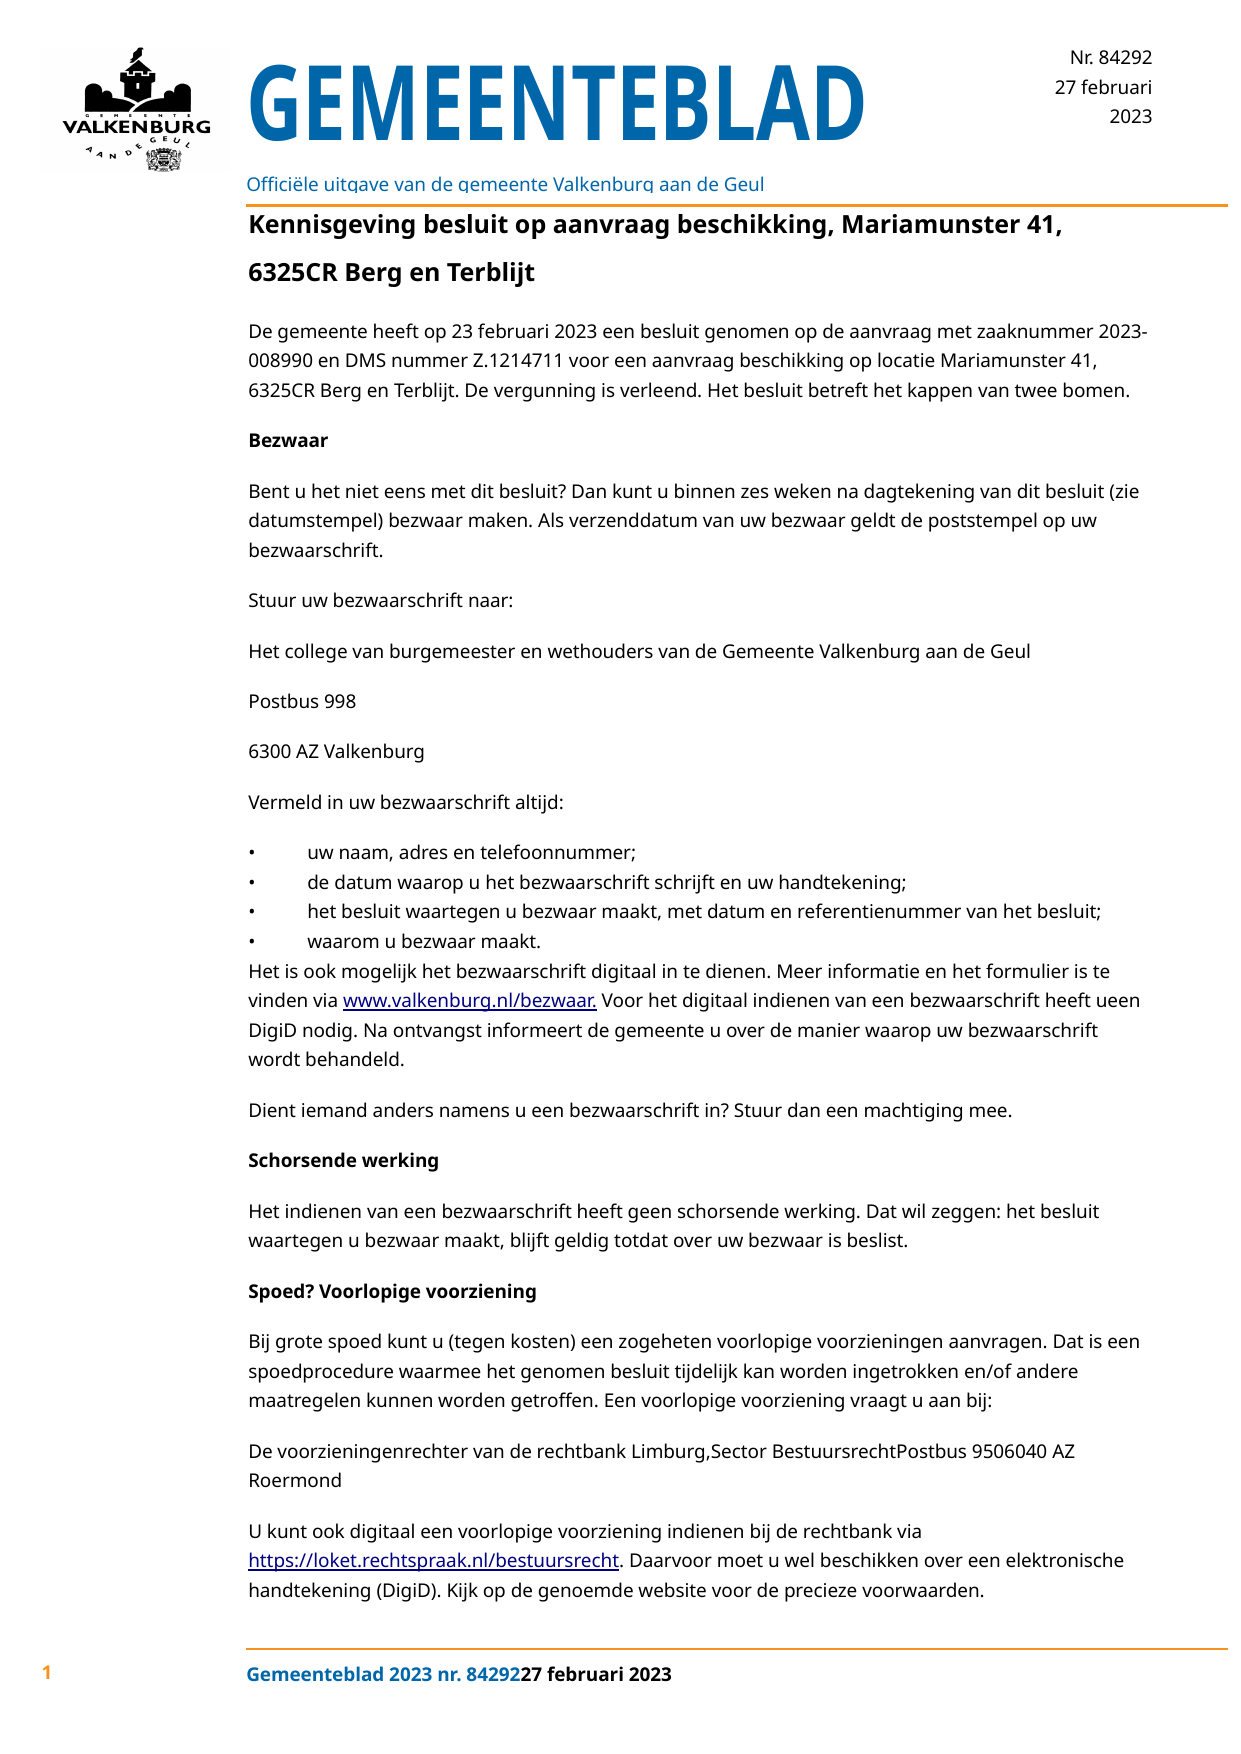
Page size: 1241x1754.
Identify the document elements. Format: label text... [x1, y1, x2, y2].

text Vermeld in uw bezwaarschrift altijd: [248, 789, 1152, 815]
text 6300 AZ Valkenburg [248, 739, 1152, 764]
text Dient iemand anders namens u een bezwaarschrift in? Stuur dan een machtiging mee. [248, 1097, 1152, 1123]
text Het college van burgemeester en wethouders van de Gemeente Valkenburg aan de Geul [248, 638, 1152, 664]
text Bent u het niet eens met dit besluit? Dan kunt u binnen zes weken na dagtekening van dit besluit (zie datumstempel) bezwaar maken. Als verzenddatum van uw bezwaar geldt de poststempel op uw bezwaarschrift. [248, 478, 1152, 563]
text Kennisgeving besluit op aanvraag beschikking, Mariamunster 41, 6325CR Berg en Terblijt [248, 207, 1152, 288]
picture [41, 47, 231, 172]
text Bezwaar [248, 427, 1152, 453]
text U kunt ook digitaal een voorlopige voorziening indienen bij de rechtbank via https://loket.rechtspraak.nl/bestuursrecht. Daarvoor moet u wel beschikken over een elektronische handtekening (DigiD). Kijk op de genoemde website voor de precieze voorwaarden. [248, 1518, 1152, 1603]
text Stuur uw bezwaarschrift naar: [248, 587, 1152, 613]
text Spoed? Voorlopige voorziening [248, 1278, 1152, 1304]
text Het indienen van een bezwaarschrift heeft geen schorsende werking. Dat wil zeggen: het besluit waartegen u bezwaar maakt, blijft geldig totdat over uw bezwaar is beslist. [248, 1198, 1152, 1253]
text De voorzieningenrechter van de rechtbank Limburg,Sector BestuursrechtPostbus 9506040 AZ Roermond [248, 1438, 1152, 1493]
text Bij grote spoed kunt u (tegen kosten) een zogeheten voorlopige voorzieningen aanvragen. Dat is een spoedprocedure waarmee het genomen besluit tijdelijk kan worden ingetrokken en/of andere maatregelen kunnen worden getroffen. Een voorlopige voorziening vraagt u aan bij: [248, 1328, 1152, 1413]
text Het is ook mogelijk het bezwaarschrift digitaal in te dienen. Meer informatie en het formulier is te vinden via www.valkenburg.nl/bezwaar. Voor het digitaal indienen van een bezwaarschrift heeft ueen DigiD nodig. Na ontvangst informeert de gemeente u over de manier waarop uw bezwaarschrift wordt behandeld. [248, 958, 1152, 1072]
list het besluit waartegen u bezwaar maakt, met datum en referentienummer van het besluit; [248, 899, 1152, 924]
list waarom u bezwaar maakt. [248, 928, 1152, 954]
text Postbus 998 [248, 688, 1152, 714]
text Schorsende werking [248, 1147, 1152, 1173]
list uw naam, adres en telefoonnummer; [248, 839, 1152, 865]
text De gemeente heeft op 23 februari 2023 een besluit genomen op de aanvraag met zaaknummer 2023-008990 en DMS nummer Z.1214711 voor een aanvraag beschikking op locatie Mariamunster 41, 6325CR Berg en Terblijt. De vergunning is verleend. Het besluit betreft het kappen van twee bomen. [248, 318, 1152, 403]
list de datum waarop u het bezwaarschrift schrijft en uw handtekening; [248, 869, 1152, 895]
